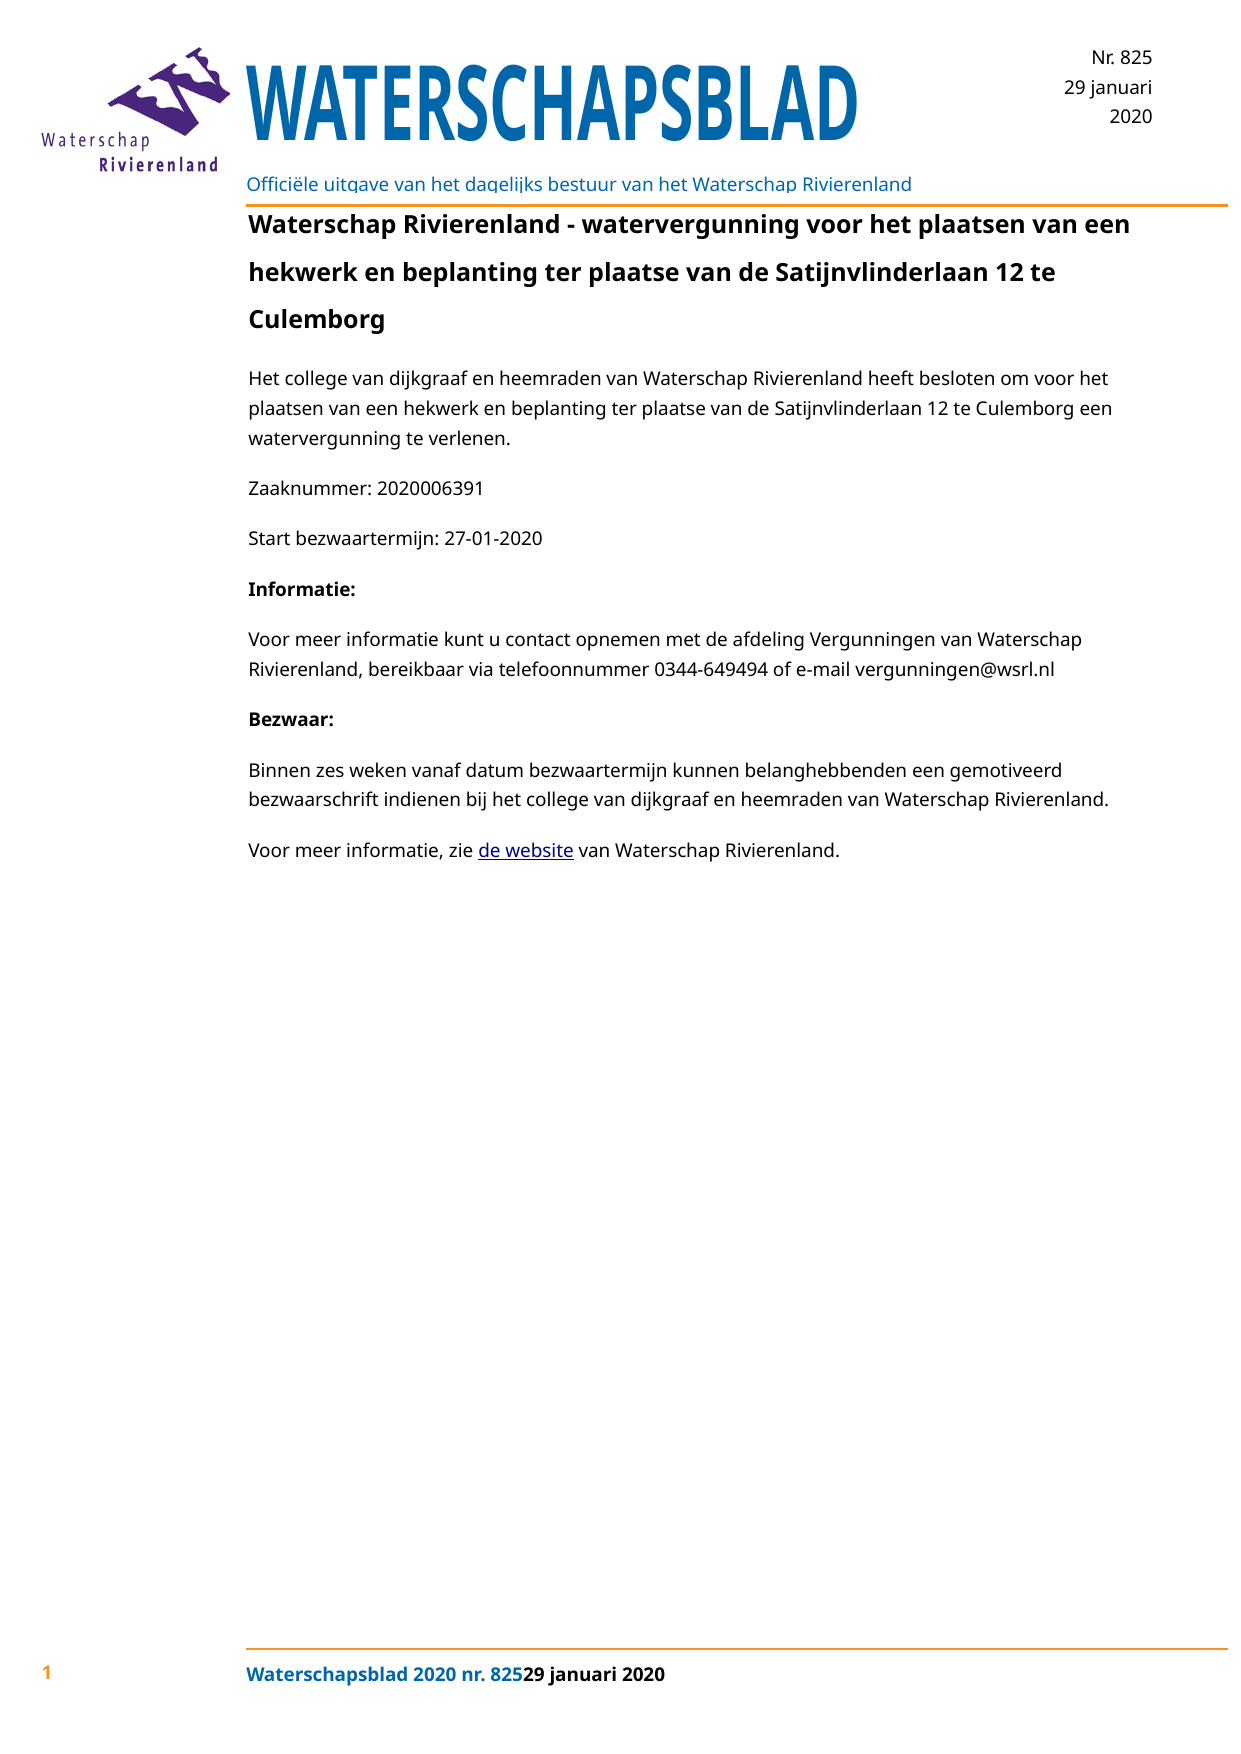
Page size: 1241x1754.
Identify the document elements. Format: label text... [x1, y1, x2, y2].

picture [41, 47, 231, 172]
text Waterschap Rivierenland - watervergunning voor het plaatsen van een hekwerk en beplanting ter plaatse van de Satijnvlinderlaan 12 te Culemborg [248, 207, 1152, 336]
text Voor meer informatie, zie de website van Waterschap Rivierenland. [248, 837, 1152, 862]
text Voor meer informatie kunt u contact opnemen met de afdeling Vergunningen van Waterschap Rivierenland, bereikbaar via telefoonnummer 0344-649494 of e-mail vergunningen@wsrl.nl [248, 626, 1152, 682]
text Bezwaar: [248, 706, 1152, 732]
text Start bezwaartermijn: 27-01-2020 [248, 526, 1152, 551]
text Informatie: [248, 576, 1152, 602]
text Het college van dijkgraaf en heemraden van Waterschap Rivierenland heeft besloten om voor het plaatsen van een hekwerk en beplanting ter plaatse van de Satijnvlinderlaan 12 te Culemborg een watervergunning te verlenen. [248, 366, 1152, 450]
text Zaaknummer: 2020006391 [248, 475, 1152, 501]
text Binnen zes weken vanaf datum bezwaartermijn kunnen belanghebbenden een gemotiveerd bezwaarschrift indienen bij het college van dijkgraaf en heemraden van Waterschap Rivierenland. [248, 757, 1152, 812]
